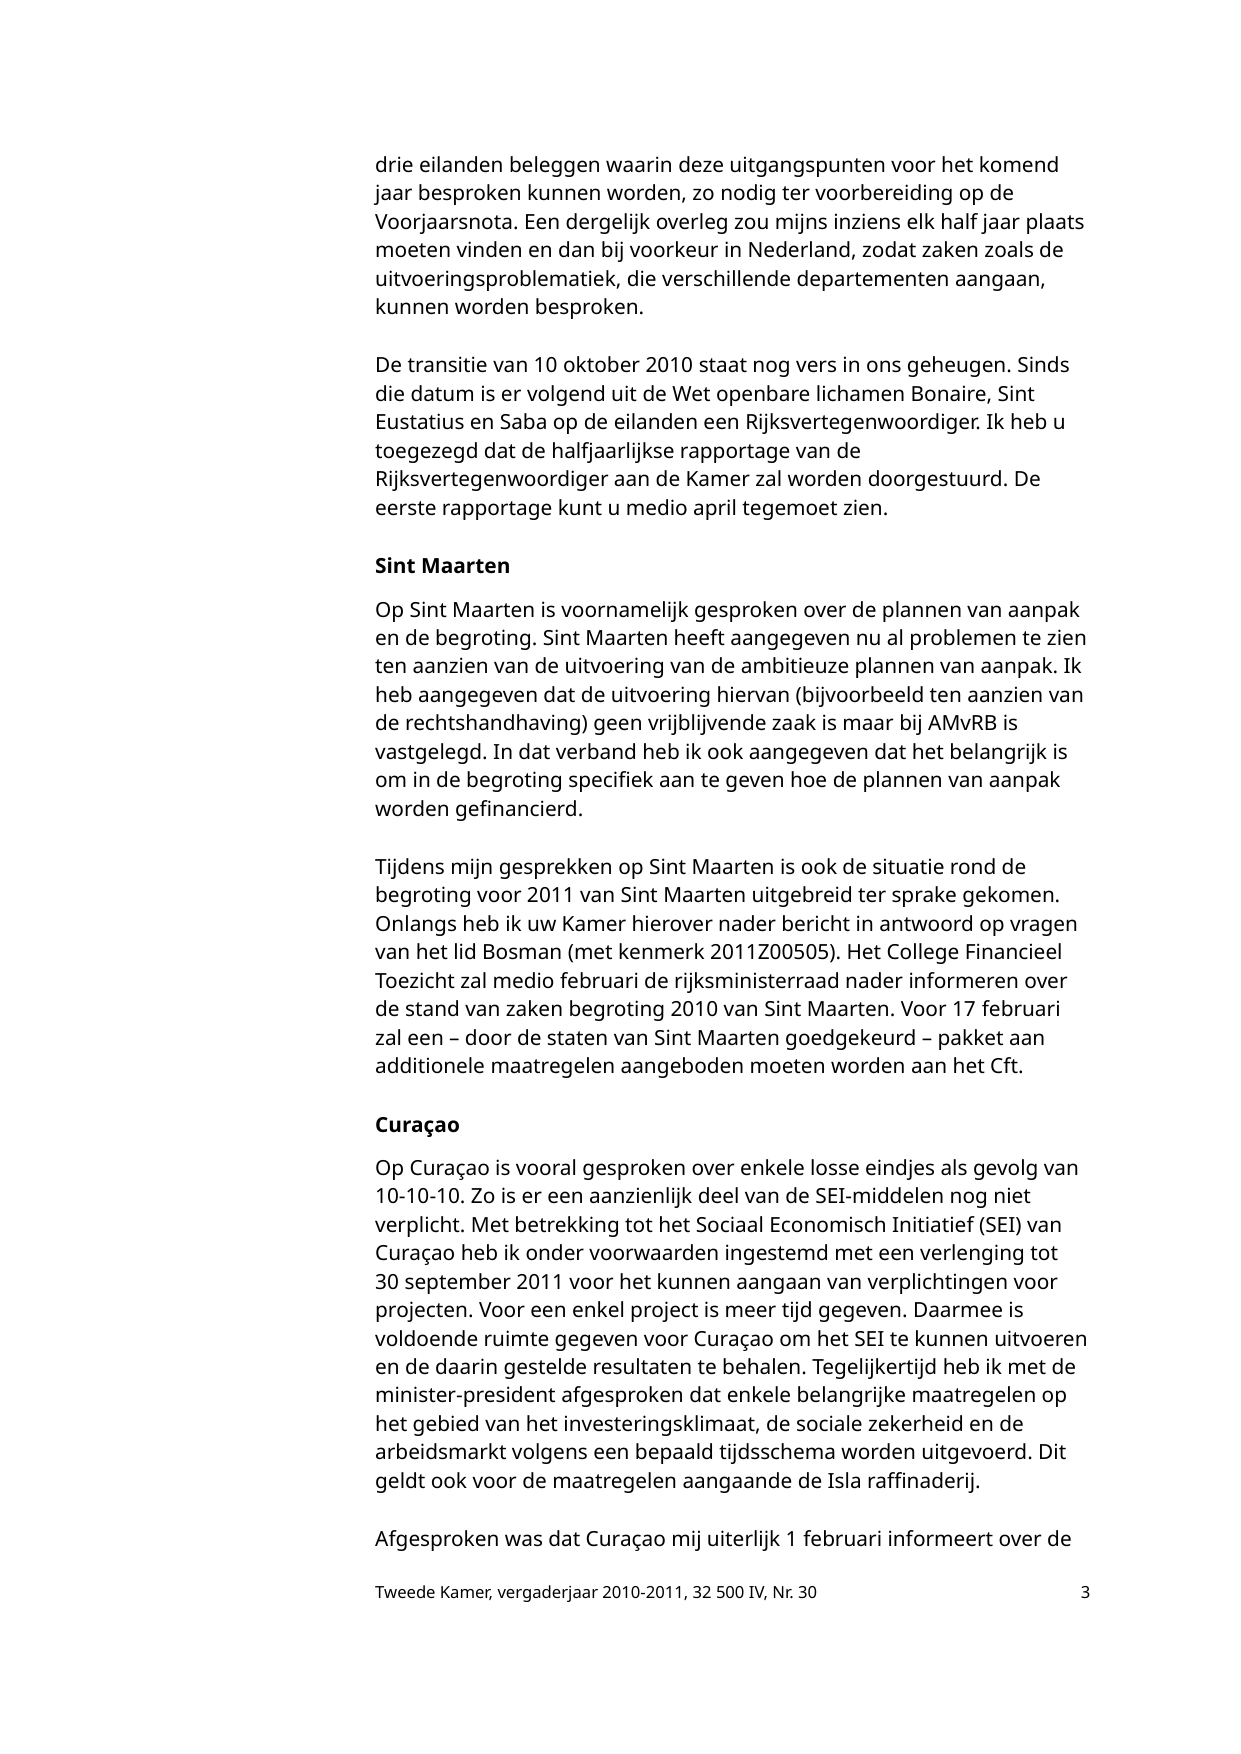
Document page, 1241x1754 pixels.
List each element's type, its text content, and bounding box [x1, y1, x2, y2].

text Op Curaçao is vooral gesproken over enkele losse eindjes als gevolg van 10-10-10. Zo is er een aanzienlijk deel van de SEI-middelen nog niet verplicht. Met betrekking tot het Sociaal Economisch Initiatief (SEI) van Curaçao heb ik onder voorwaarden ingestemd met een verlenging tot 30 september 2011 voor het kunnen aangaan van verplichtingen voor projecten. Voor een enkel project is meer tijd gegeven. Daarmee is voldoende ruimte gegeven voor Curaçao om het SEI te kunnen uitvoeren en de daarin gestelde resultaten te behalen. Tegelijkertijd heb ik met de minister-president afgesproken dat enkele belangrijke maatregelen op het gebied van het investeringsklimaat, de sociale zekerheid en de arbeidsmarkt volgens een bepaald tijdsschema worden uitgevoerd. Dit geldt ook voor de maatregelen aangaande de Isla raffinaderij. [375, 1153, 1090, 1494]
text Afgesproken was dat Curaçao mij uiterlijk 1 februari informeert over de [375, 1524, 1090, 1553]
text De transitie van 10 oktober 2010 staat nog vers in ons geheugen. Sinds die datum is er volgend uit de Wet openbare lichamen Bonaire, Sint Eustatius en Saba op de eilanden een Rijksvertegenwoordiger. Ik heb u toegezegd dat de halfjaarlijkse rapportage van de Rijksvertegenwoordiger aan de Kamer zal worden doorgestuurd. De eerste rapportage kunt u medio april tegemoet zien. [375, 351, 1090, 521]
text Sint Maarten [375, 551, 1090, 580]
text Op Sint Maarten is voornamelijk gesproken over de plannen van aanpak en de begroting. Sint Maarten heeft aangegeven nu al problemen te zien ten aanzien van de uitvoering van de ambitieuze plannen van aanpak. Ik heb aangegeven dat de uitvoering hiervan (bijvoorbeeld ten aanzien van de rechtshandhaving) geen vrijblijvende zaak is maar bij AMvRB is vastgelegd. In dat verband heb ik ook aangegeven dat het belangrijk is om in de begroting specifiek aan te geven hoe de plannen van aanpak worden gefinancierd. [375, 595, 1090, 822]
text Tijdens mijn gesprekken op Sint Maarten is ook de situatie rond de begroting voor 2011 van Sint Maarten uitgebreid ter sprake gekomen. Onlangs heb ik uw Kamer hierover nader bericht in antwoord op vragen van het lid Bosman (met kenmerk 2011Z00505). Het College Financieel Toezicht zal medio februari de rijksministerraad nader informeren over de stand van zaken begroting 2010 van Sint Maarten. Voor 17 februari zal een – door de staten van Sint Maarten goedgekeurd – pakket aan additionele maatregelen aangeboden moeten worden aan het Cft. [375, 852, 1090, 1080]
text Curaçao [375, 1110, 1090, 1138]
text drie eilanden beleggen waarin deze uitgangspunten voor het komend jaar besproken kunnen worden, zo nodig ter voorbereiding op de Voorjaarsnota. Een dergelijk overleg zou mijns inziens elk half jaar plaats moeten vinden en dan bij voorkeur in Nederland, zodat zaken zoals de uitvoeringsproblematiek, die verschillende departementen aangaan, kunnen worden besproken. [375, 150, 1090, 321]
